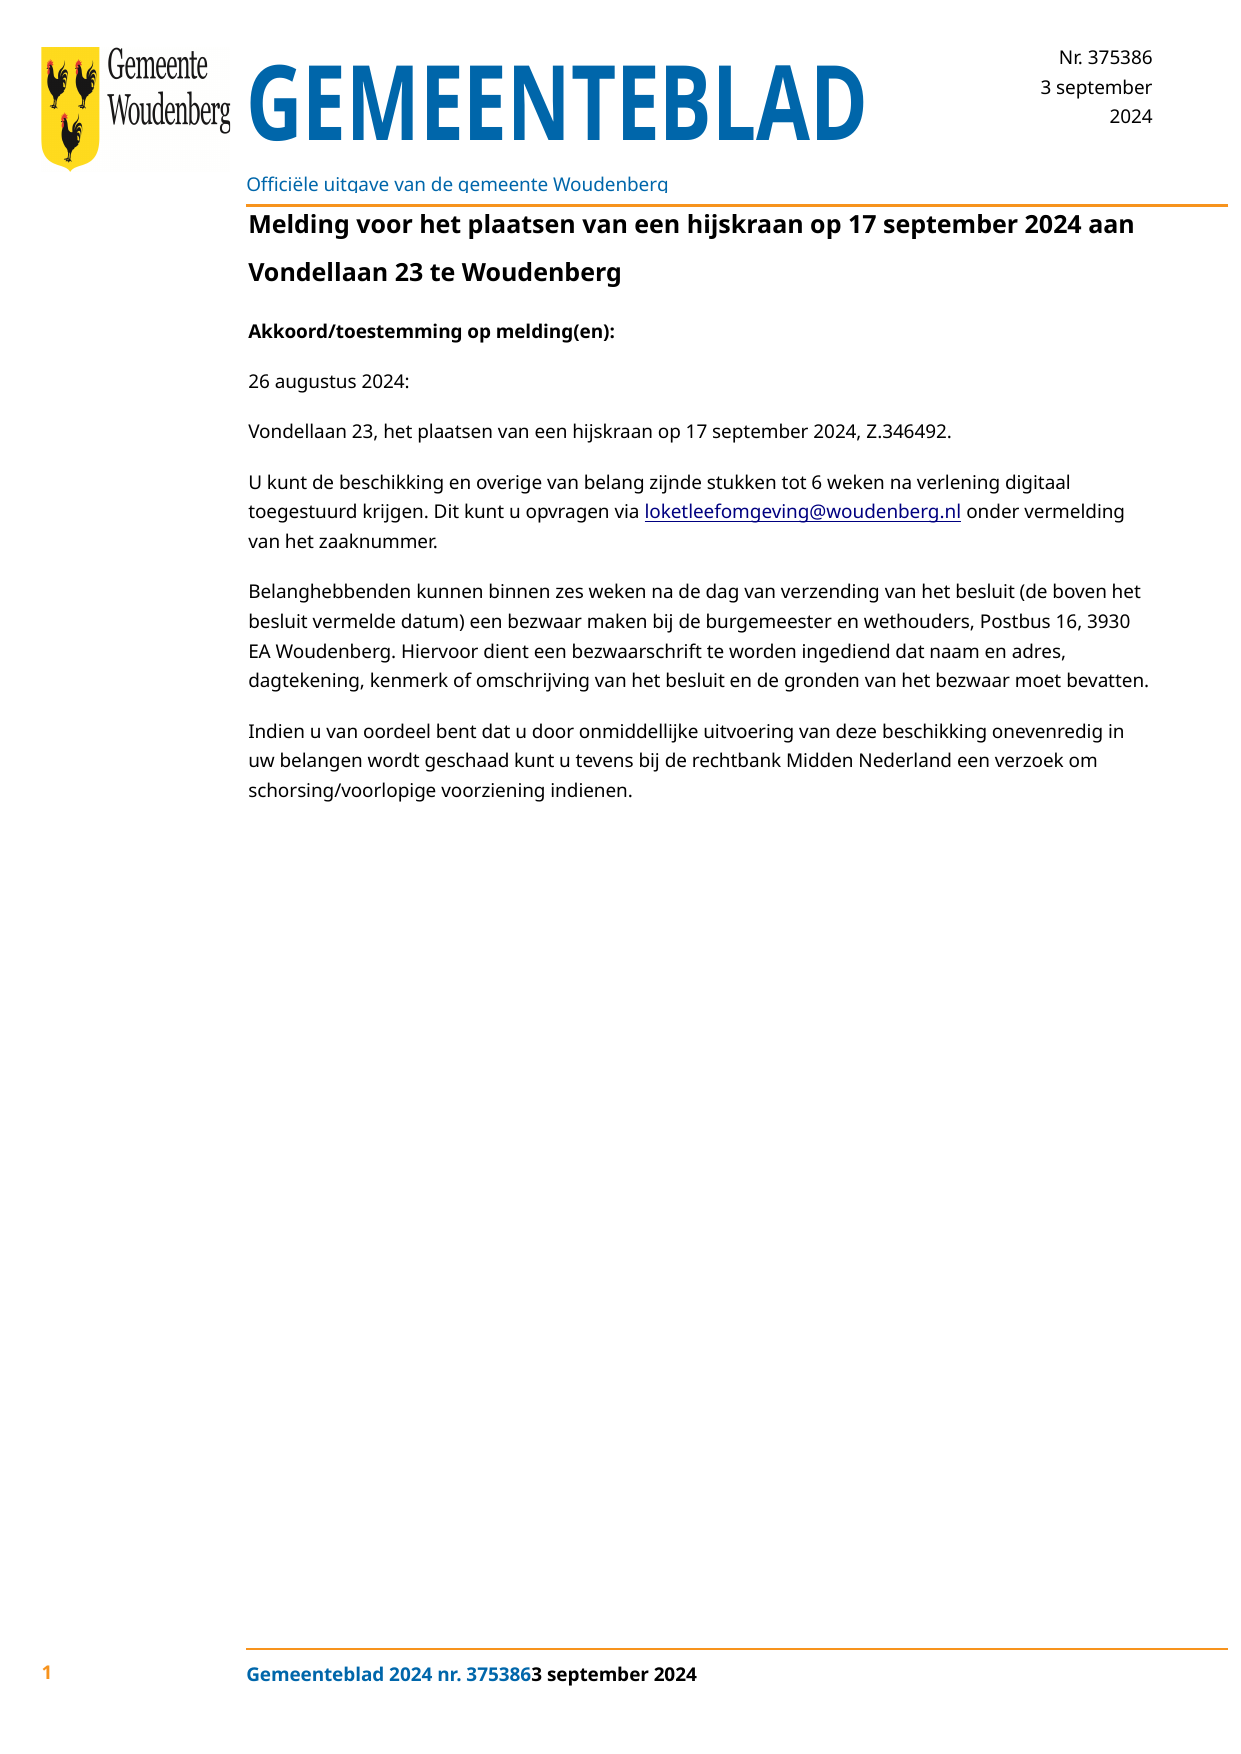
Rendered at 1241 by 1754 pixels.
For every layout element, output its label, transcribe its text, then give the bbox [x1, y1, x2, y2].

text Indien u van oordeel bent dat u door onmiddellijke uitvoering van deze beschikking onevenredig in uw belangen wordt geschaad kunt u tevens bij de rechtbank Midden Nederland een verzoek om schorsing/voorlopige voorziening indienen. [248, 718, 1152, 803]
text Belanghebbenden kunnen binnen zes weken na de dag van verzending van het besluit (de boven het besluit vermelde datum) een bezwaar maken bij de burgemeester en wethouders, Postbus 16, 3930 EA Woudenberg. Hiervoor dient een bezwaarschrift te worden ingediend dat naam en adres, dagtekening, kenmerk of omschrijving van het besluit en de gronden van het bezwaar moet bevatten. [248, 579, 1152, 693]
text Vondellaan 23, het plaatsen van een hijskraan op 17 september 2024, Z.346492. [248, 419, 1152, 444]
text U kunt de beschikking en overige van belang zijnde stukken tot 6 weken na verlening digitaal toegestuurd krijgen. Dit kunt u opvragen via loketleefomgeving@woudenberg.nl onder vermelding van het zaaknummer. [248, 469, 1152, 554]
picture [41, 47, 231, 172]
text 26 augustus 2024: [248, 368, 1152, 394]
text Melding voor het plaatsen van een hijskraan op 17 september 2024 aan Vondellaan 23 te Woudenberg [248, 207, 1152, 288]
text Akkoord/toestemming op melding(en): [248, 318, 1152, 344]
